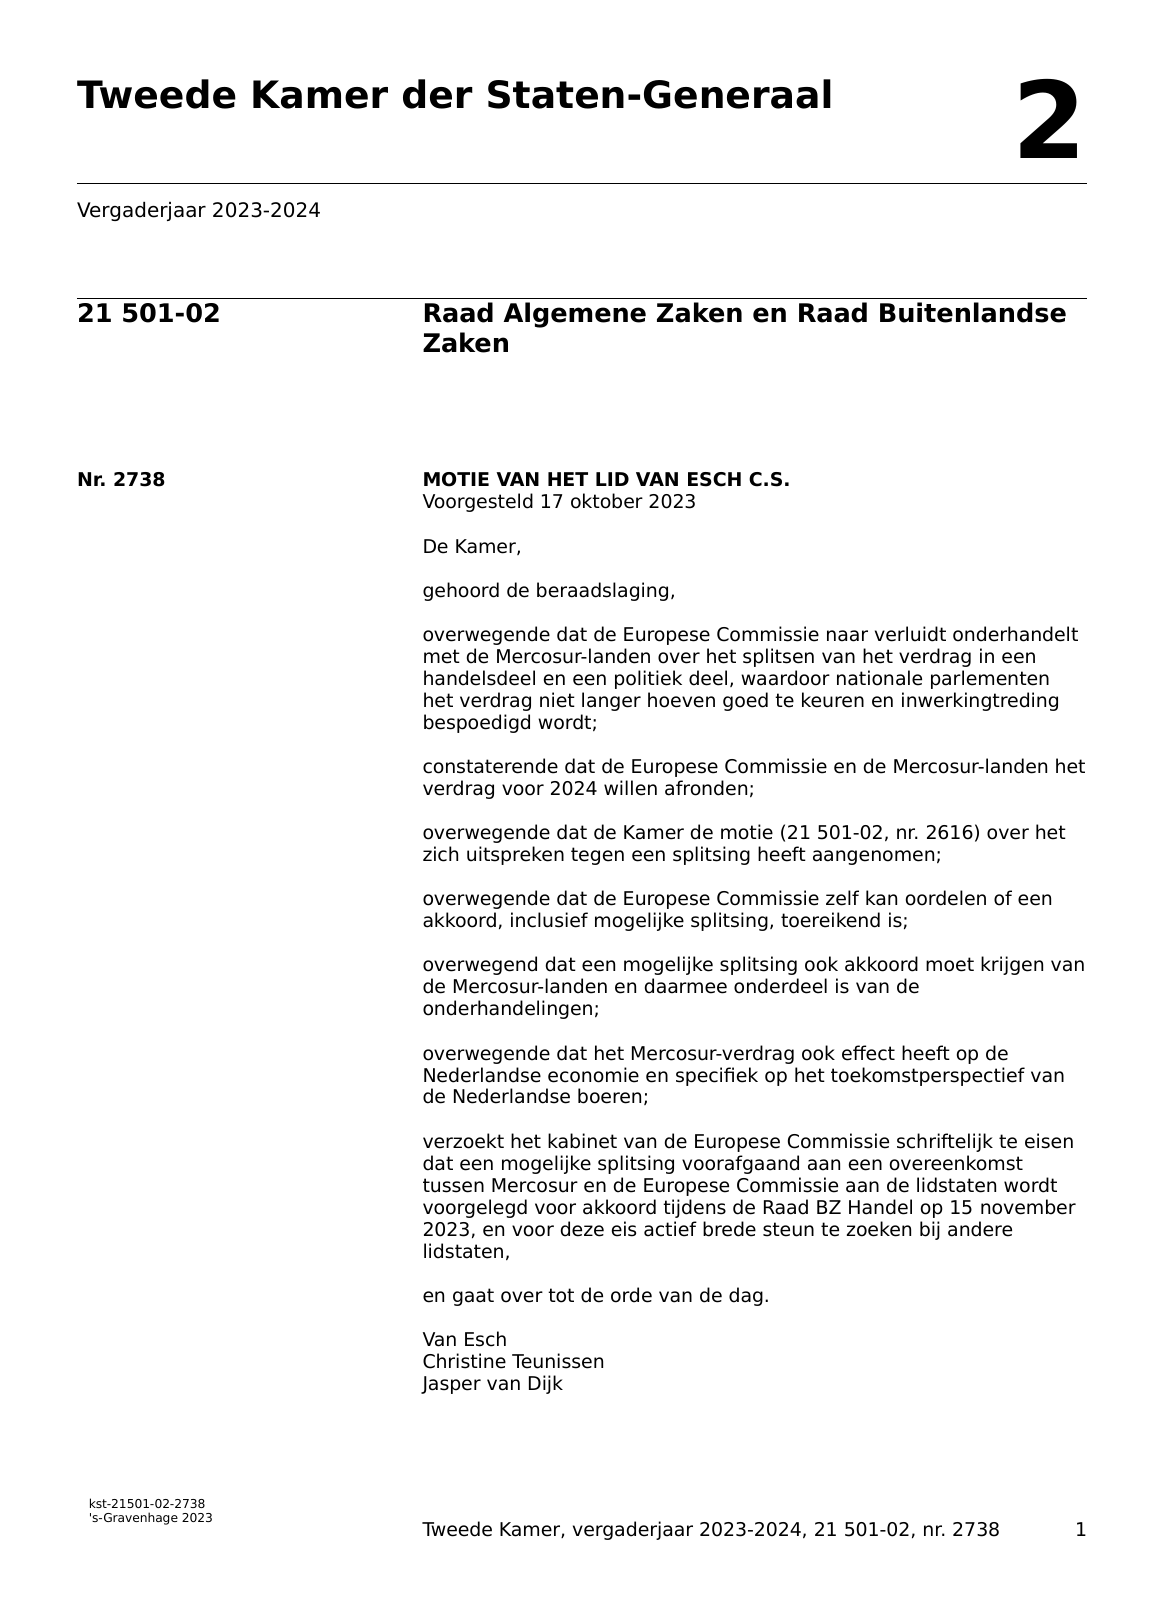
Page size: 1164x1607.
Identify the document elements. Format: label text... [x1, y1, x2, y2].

table_header 2 [886, 59, 1087, 183]
text Van Esch [422, 1329, 1087, 1351]
table_cell Vergaderjaar 2023-2024 [77, 184, 1087, 298]
text gehoord de beraadslaging, [422, 580, 1087, 602]
text constaterende dat de Europese Commissie en de Mercosur-landen het verdrag voor 2024 willen afronden; [422, 756, 1087, 800]
table_header Tweede Kamer der Staten-Generaal [77, 59, 886, 183]
subtitle Nr. 2738 MOTIE VAN HET LID VAN ESCH C.S. [77, 469, 1087, 491]
text Christine Teunissen [422, 1351, 1087, 1373]
text overwegende dat de Europese Commissie zelf kan oordelen of een akkoord, inclusief mogelijke splitsing, toereikend is; [422, 888, 1087, 932]
text De Kamer, [422, 536, 1087, 557]
text overwegend dat een mogelijke splitsing ook akkoord moet krijgen van de Mercosur-landen en daarmee onderdeel is van de onderhandelingen; [422, 954, 1087, 1020]
text overwegende dat de Europese Commissie naar verluidt onderhandelt met de Mercosur-landen over het splitsen van het verdrag in een handelsdeel en een politiek deel, waardoor nationale parlementen het verdrag niet langer hoeven goed te keuren en inwerkingtreding bespoedigd wordt; [422, 624, 1087, 734]
text kst-21501-02-2738 [88, 1497, 323, 1511]
text 's-Gravenhage 2023 [88, 1511, 323, 1525]
text Jasper van Dijk [422, 1373, 1087, 1395]
text overwegende dat de Kamer de motie (21 501-02, nr. 2616) over het zich uitspreken tegen een splitsing heeft aangenomen; [422, 822, 1087, 866]
text Voorgesteld 17 oktober 2023 [422, 491, 1087, 513]
subtitle 21 501-02 Raad Algemene Zaken en Raad Buitenlandse Zaken [77, 299, 1087, 358]
text en gaat over tot de orde van de dag. [422, 1285, 1087, 1307]
text overwegende dat het Mercosur-verdrag ook effect heeft op de Nederlandse economie en specifiek op het toekomstperspectief van de Nederlandse boeren; [422, 1042, 1087, 1108]
text verzoekt het kabinet van de Europese Commissie schriftelijk te eisen dat een mogelijke splitsing voorafgaand aan een overeenkomst tussen Mercosur en de Europese Commissie aan de lidstaten wordt voorgelegd voor akkoord tijdens de Raad BZ Handel op 15 november 2023, en voor deze eis actief brede steun te zoeken bij andere lidstaten, [422, 1131, 1087, 1262]
